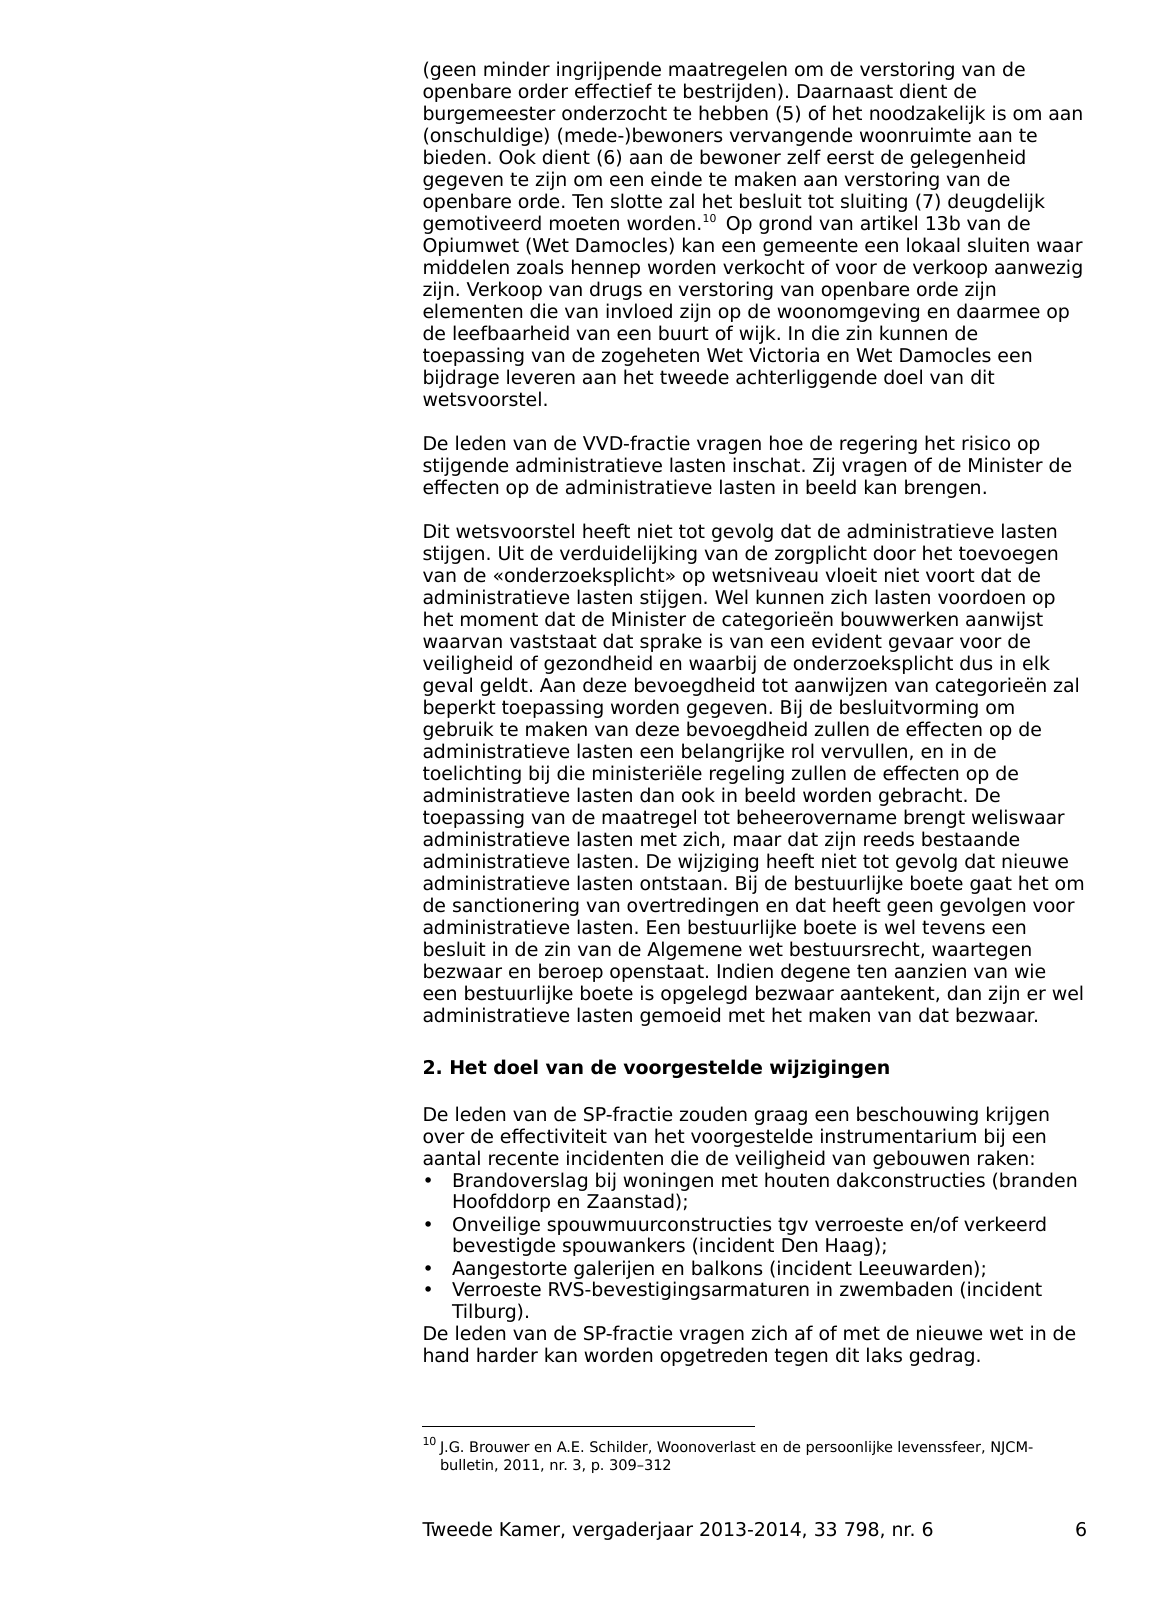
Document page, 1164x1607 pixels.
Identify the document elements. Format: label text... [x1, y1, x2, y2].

text • Verroeste RVS-bevestigingsarmaturen in zwembaden (incident Tilburg). [422, 1279, 1087, 1323]
text Dit wetsvoorstel heeft niet tot gevolg dat de administratieve lasten stijgen. Uit de verduidelijking van de zorgplicht door het toevoegen van de «onderzoeksplicht» op wetsniveau vloeit niet voort dat de administratieve lasten stijgen. Wel kunnen zich lasten voordoen op het moment dat de Minister de categorieën bouwwerken aanwijst waarvan vaststaat dat sprake is van een evident gevaar voor de veiligheid of gezondheid en waarbij de onderzoeksplicht dus in elk geval geldt. Aan deze bevoegdheid tot aanwijzen van categorieën zal beperkt toepassing worden gegeven. Bij de besluitvorming om gebruik te maken van deze bevoegdheid zullen de effecten op de administratieve lasten een belangrijke rol vervullen, en in de toelichting bij die ministeriële regeling zullen de effecten op de administratieve lasten dan ook in beeld worden gebracht. De toepassing van de maatregel tot beheerovername brengt weliswaar administratieve lasten met zich, maar dat zijn reeds bestaande administratieve lasten. De wijziging heeft niet tot gevolg dat nieuwe administratieve lasten ontstaan. Bij de bestuurlijke boete gaat het om de sanctionering van overtredingen en dat heeft geen gevolgen voor administratieve lasten. Een bestuurlijke boete is wel tevens een besluit in de zin van de Algemene wet bestuursrecht, waartegen bezwaar en beroep openstaat. Indien degene ten aanzien van wie een bestuurlijke boete is opgelegd bezwaar aantekent, dan zijn er wel administratieve lasten gemoeid met het maken van dat bezwaar. [422, 521, 1087, 1027]
text De leden van de VVD-fractie vragen hoe de regering het risico op stijgende administratieve lasten inschat. Zij vragen of de Minister de effecten op de administratieve lasten in beeld kan brengen. [422, 433, 1087, 499]
text • Brandoverslag bij woningen met houten dakconstructies (branden Hoofddorp en Zaanstad); [422, 1169, 1087, 1213]
text J.G. Brouwer en A.E. Schilder, Woonoverlast en de persoonlijke levenssfeer, NJCM-bulletin, 2011, nr. 3, p. 309–312 [422, 1435, 1087, 1474]
text (geen minder ingrijpende maatregelen om de verstoring van de openbare order effectief te bestrijden). Daarnaast dient de burgemeester onderzocht te hebben (5) of het noodzakelijk is om aan (onschuldige) (mede-)bewoners vervangende woonruimte aan te bieden. Ook dient (6) aan de bewoner zelf eerst de gelegenheid gegeven te zijn om een einde te maken aan verstoring van de openbare orde. Ten slotte zal het besluit tot sluiting (7) deugdelijk gemotiveerd moeten worden. Op grond van artikel 13b van de Opiumwet (Wet Damocles) kan een gemeente een lokaal sluiten waar middelen zoals hennep worden verkocht of voor de verkoop aanwezig zijn. Verkoop van drugs en verstoring van openbare orde zijn elementen die van invloed zijn op de woonomgeving en daarmee op de leefbaarheid van een buurt of wijk. In die zin kunnen de toepassing van de zogeheten Wet Victoria en Wet Damocles een bijdrage leveren aan het tweede achterliggende doel van dit wetsvoorstel. [422, 59, 1087, 411]
text De leden van de SP-fractie zouden graag een beschouwing krijgen over de effectiviteit van het voorgestelde instrumentarium bij een aantal recente incidenten die de veiligheid van gebouwen raken: [422, 1103, 1087, 1169]
text • Aangestorte galerijen en balkons (incident Leeuwarden); [422, 1257, 1087, 1279]
text De leden van de SP-fractie vragen zich af of met de nieuwe wet in de hand harder kan worden opgetreden tegen dit laks gedrag. [422, 1323, 1087, 1367]
subtitle 2. Het doel van de voorgestelde wijzigingen [422, 1057, 1087, 1078]
text • Onveilige spouwmuurconstructies tgv verroeste en/of verkeerd bevestigde spouwankers (incident Den Haag); [422, 1213, 1087, 1257]
